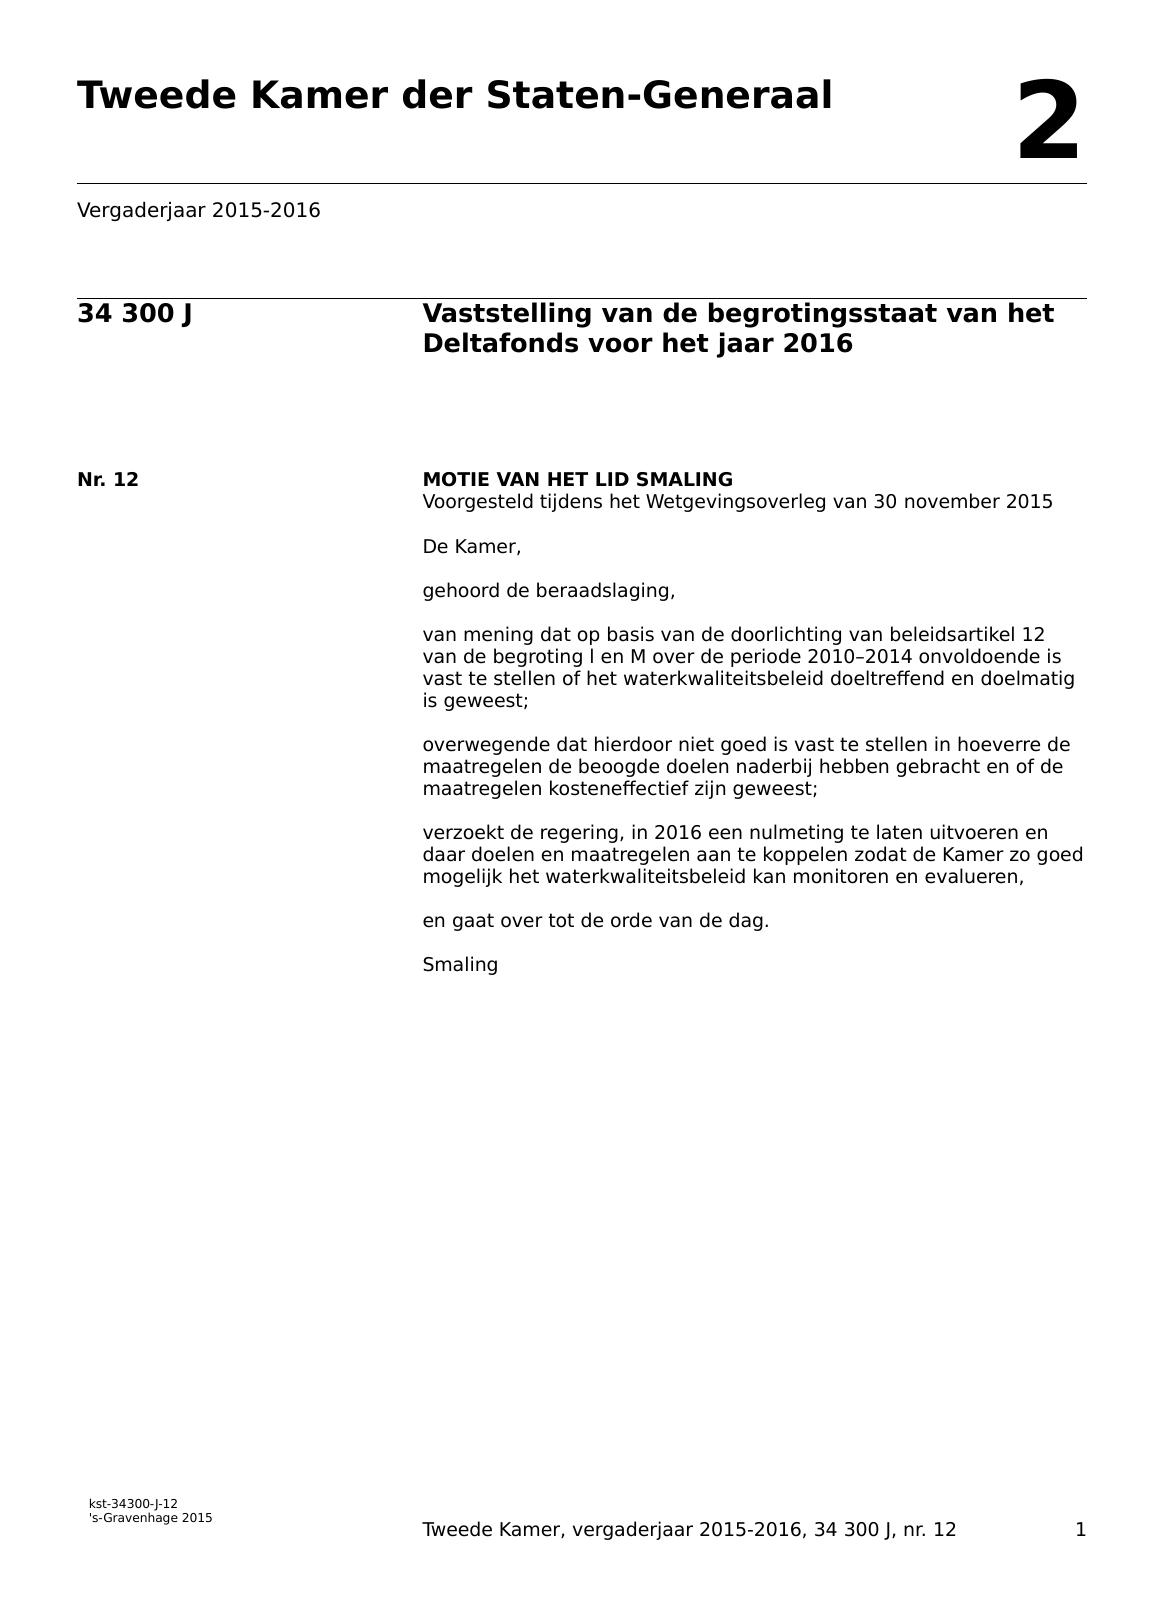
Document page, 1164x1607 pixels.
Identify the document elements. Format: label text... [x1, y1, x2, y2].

text kst-34300-J-12 [88, 1497, 323, 1511]
text De Kamer, [422, 536, 1087, 557]
text overwegende dat hierdoor niet goed is vast te stellen in hoeverre de maatregelen de beoogde doelen naderbij hebben gebracht en of de maatregelen kosteneffectief zijn geweest; [422, 734, 1087, 800]
text 's-Gravenhage 2015 [88, 1511, 323, 1525]
text gehoord de beraadslaging, [422, 580, 1087, 602]
subtitle Nr. 12 MOTIE VAN HET LID SMALING [77, 469, 1087, 491]
subtitle 34 300 J Vaststelling van de begrotingsstaat van het Deltafonds voor het jaar 2016 [77, 299, 1087, 358]
text van mening dat op basis van de doorlichting van beleidsartikel 12 van de begroting l en M over de periode 2010–2014 onvoldoende is vast te stellen of het waterkwaliteitsbeleid doeltreffend en doelmatig is geweest; [422, 624, 1087, 712]
text Smaling [422, 954, 1087, 976]
table_header 2 [886, 59, 1087, 183]
table_header Tweede Kamer der Staten-Generaal [77, 59, 886, 183]
text en gaat over tot de orde van de dag. [422, 910, 1087, 932]
table_cell Vergaderjaar 2015-2016 [77, 184, 1087, 298]
text verzoekt de regering, in 2016 een nulmeting te laten uitvoeren en daar doelen en maatregelen aan te koppelen zodat de Kamer zo goed mogelijk het waterkwaliteitsbeleid kan monitoren en evalueren, [422, 822, 1087, 888]
text Voorgesteld tijdens het Wetgevingsoverleg van 30 november 2015 [422, 491, 1087, 513]
